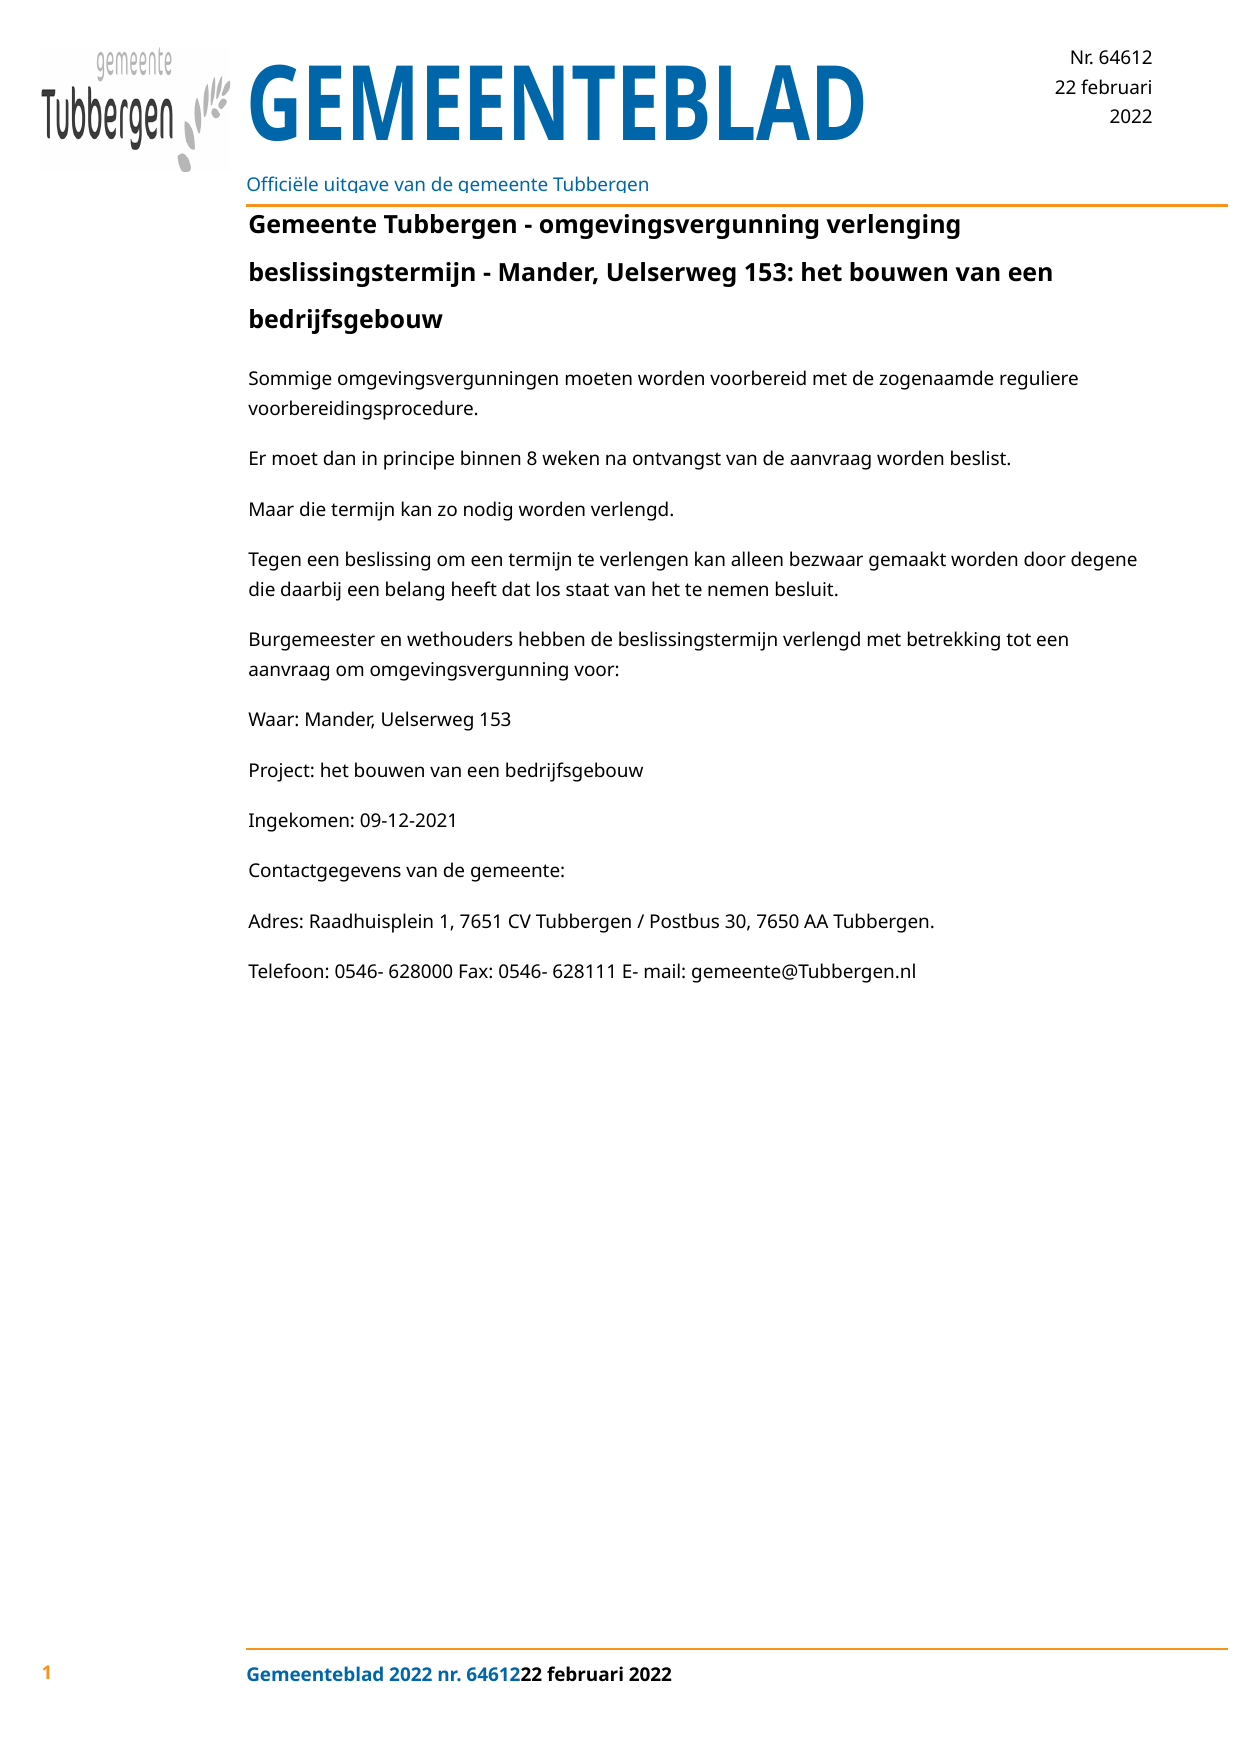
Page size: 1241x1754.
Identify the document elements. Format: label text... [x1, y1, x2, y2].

text Project: het bouwen van een bedrijfsgebouw [248, 757, 1152, 782]
text Maar die termijn kan zo nodig worden verlengd. [248, 496, 1152, 522]
text Er moet dan in principe binnen 8 weken na ontvangst van de aanvraag worden beslist. [248, 446, 1152, 471]
text Telefoon: 0546- 628000 Fax: 0546- 628111 E- mail: gemeente@Tubbergen.nl [248, 958, 1152, 984]
text Gemeente Tubbergen - omgevingsvergunning verlenging beslissingstermijn - Mander, Uelserweg 153: het bouwen van een bedrijfsgebouw [248, 207, 1152, 336]
picture [41, 47, 231, 172]
text Tegen een beslissing om een termijn te verlengen kan alleen bezwaar gemaakt worden door degene die daarbij een belang heeft dat los staat van het te nemen besluit. [248, 546, 1152, 602]
text Burgemeester en wethouders hebben de beslissingstermijn verlengd met betrekking tot een aanvraag om omgevingsvergunning voor: [248, 626, 1152, 682]
text Ingekomen: 09-12-2021 [248, 807, 1152, 833]
text Sommige omgevingsvergunningen moeten worden voorbereid met de zogenaamde reguliere voorbereidingsprocedure. [248, 366, 1152, 421]
text Waar: Mander, Uelserweg 153 [248, 706, 1152, 732]
text Adres: Raadhuisplein 1, 7651 CV Tubbergen / Postbus 30, 7650 AA Tubbergen. [248, 908, 1152, 934]
text Contactgegevens van de gemeente: [248, 858, 1152, 883]
